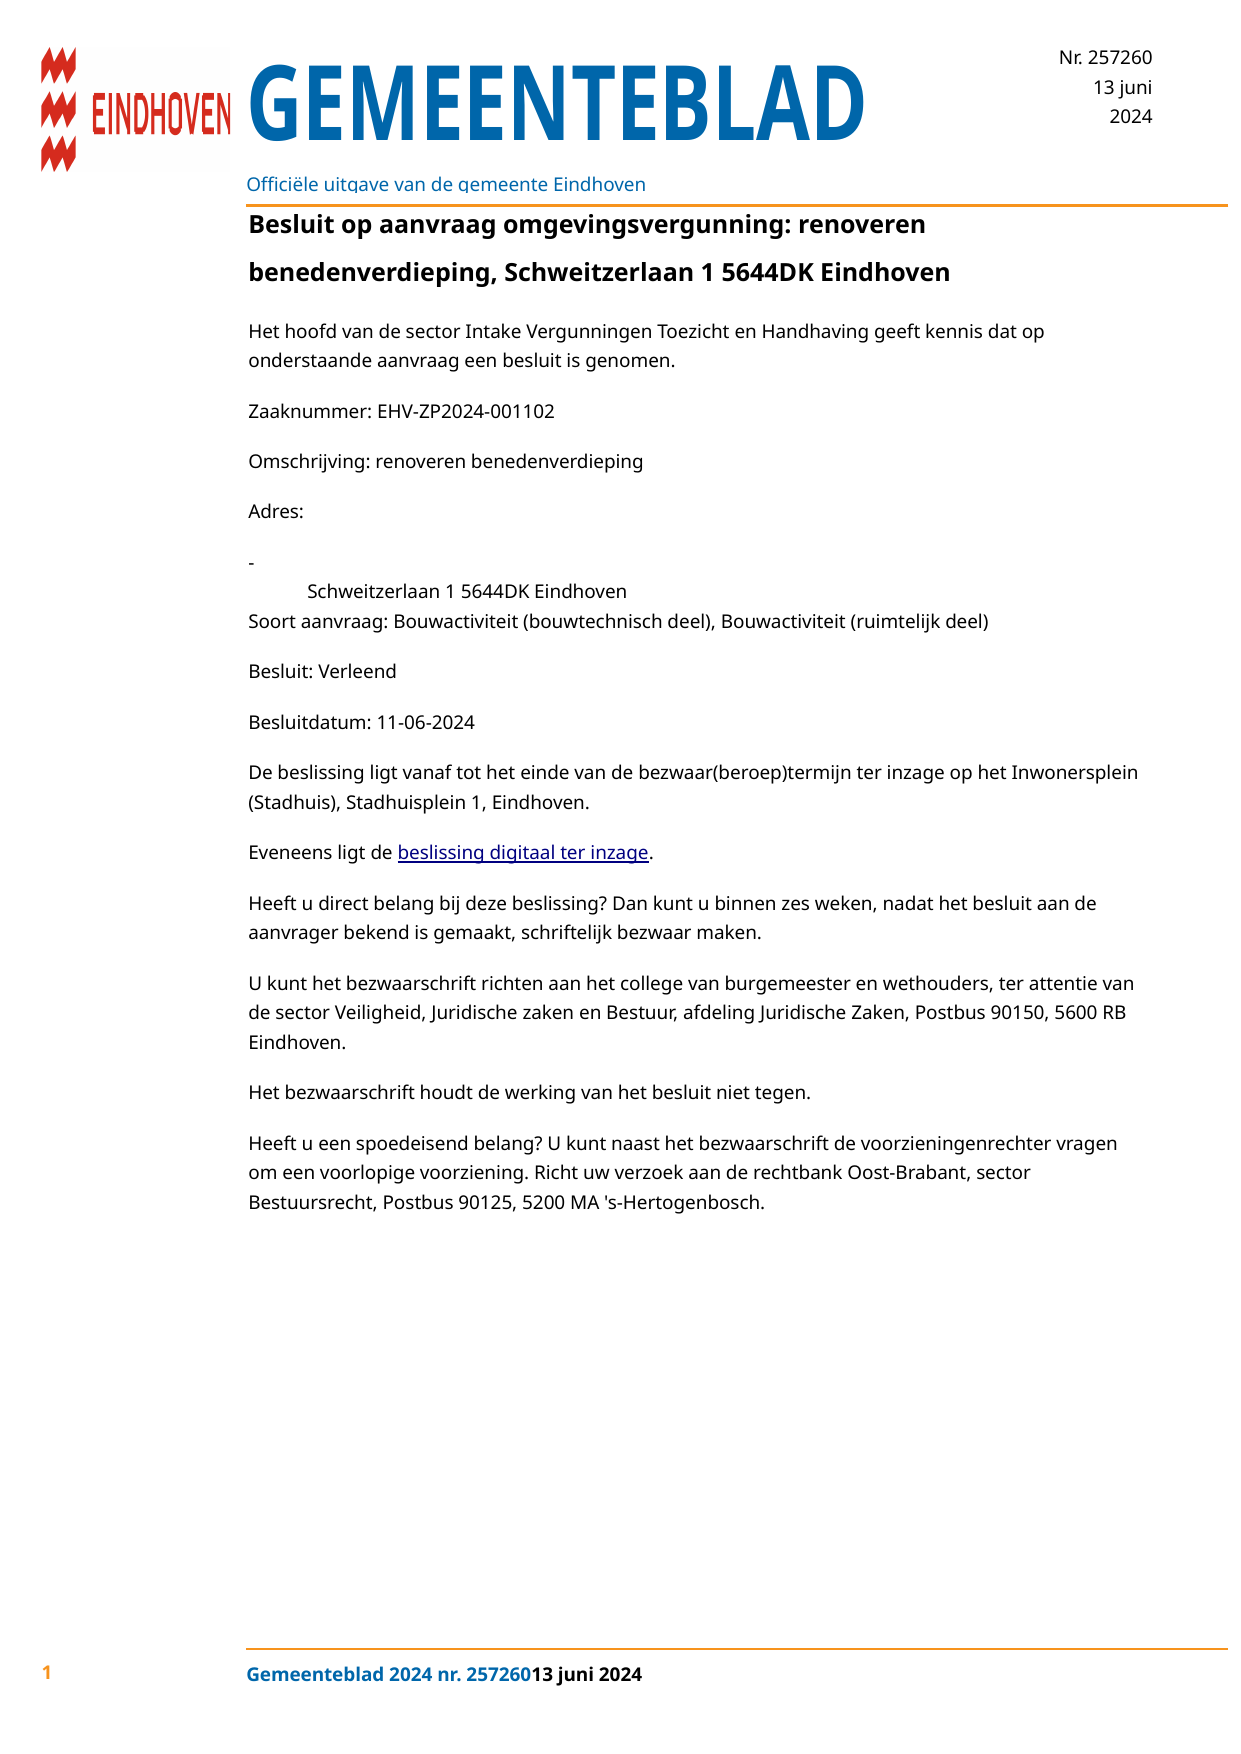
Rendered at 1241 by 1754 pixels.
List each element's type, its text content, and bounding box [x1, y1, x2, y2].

text Omschrijving: renoveren benedenverdieping [248, 448, 1152, 474]
text U kunt het bezwaarschrift richten aan het college van burgemeester en wethouders, ter attentie van de sector Veiligheid, Juridische zaken en Bestuur, afdeling Juridische Zaken, Postbus 90150, 5600 RB Eindhoven. [248, 970, 1152, 1055]
text Heeft u een spoedeisend belang? U kunt naast het bezwaarschrift de voorzieningenrechter vragen om een voorlopige voorziening. Richt uw verzoek aan de rechtbank Oost-Brabant, sector Bestuursrecht, Postbus 90125, 5200 MA 's-Hertogenbosch. [248, 1130, 1152, 1215]
text Besluit: Verleend [248, 659, 1152, 684]
text Eveneens ligt de beslissing digitaal ter inzage. [248, 839, 1152, 865]
list Schweitzerlaan 1 5644DK Eindhoven [248, 579, 1152, 604]
text Heeft u direct belang bij deze beslissing? Dan kunt u binnen zes weken, nadat het besluit aan de aanvrager bekend is gemaakt, schriftelijk bezwaar maken. [248, 890, 1152, 945]
text Het hoofd van de sector Intake Vergunningen Toezicht en Handhaving geeft kennis dat op onderstaande aanvraag een besluit is genomen. [248, 318, 1152, 373]
picture [41, 47, 231, 172]
text Zaaknummer: EHV-ZP2024-001102 [248, 398, 1152, 424]
text Besluitdatum: 11-06-2024 [248, 709, 1152, 735]
text Besluit op aanvraag omgevingsvergunning: renoveren benedenverdieping, Schweitzerlaan 1 5644DK Eindhoven [248, 207, 1152, 288]
text De beslissing ligt vanaf tot het einde van de bezwaar(beroep)termijn ter inzage op het Inwonersplein (Stadhuis), Stadhuisplein 1, Eindhoven. [248, 759, 1152, 815]
text Adres: [248, 499, 1152, 524]
text Soort aanvraag: Bouwactiviteit (bouwtechnisch deel), Bouwactiviteit (ruimtelijk deel) [248, 608, 1152, 634]
text Het bezwaarschrift houdt de werking van het besluit niet tegen. [248, 1079, 1152, 1105]
